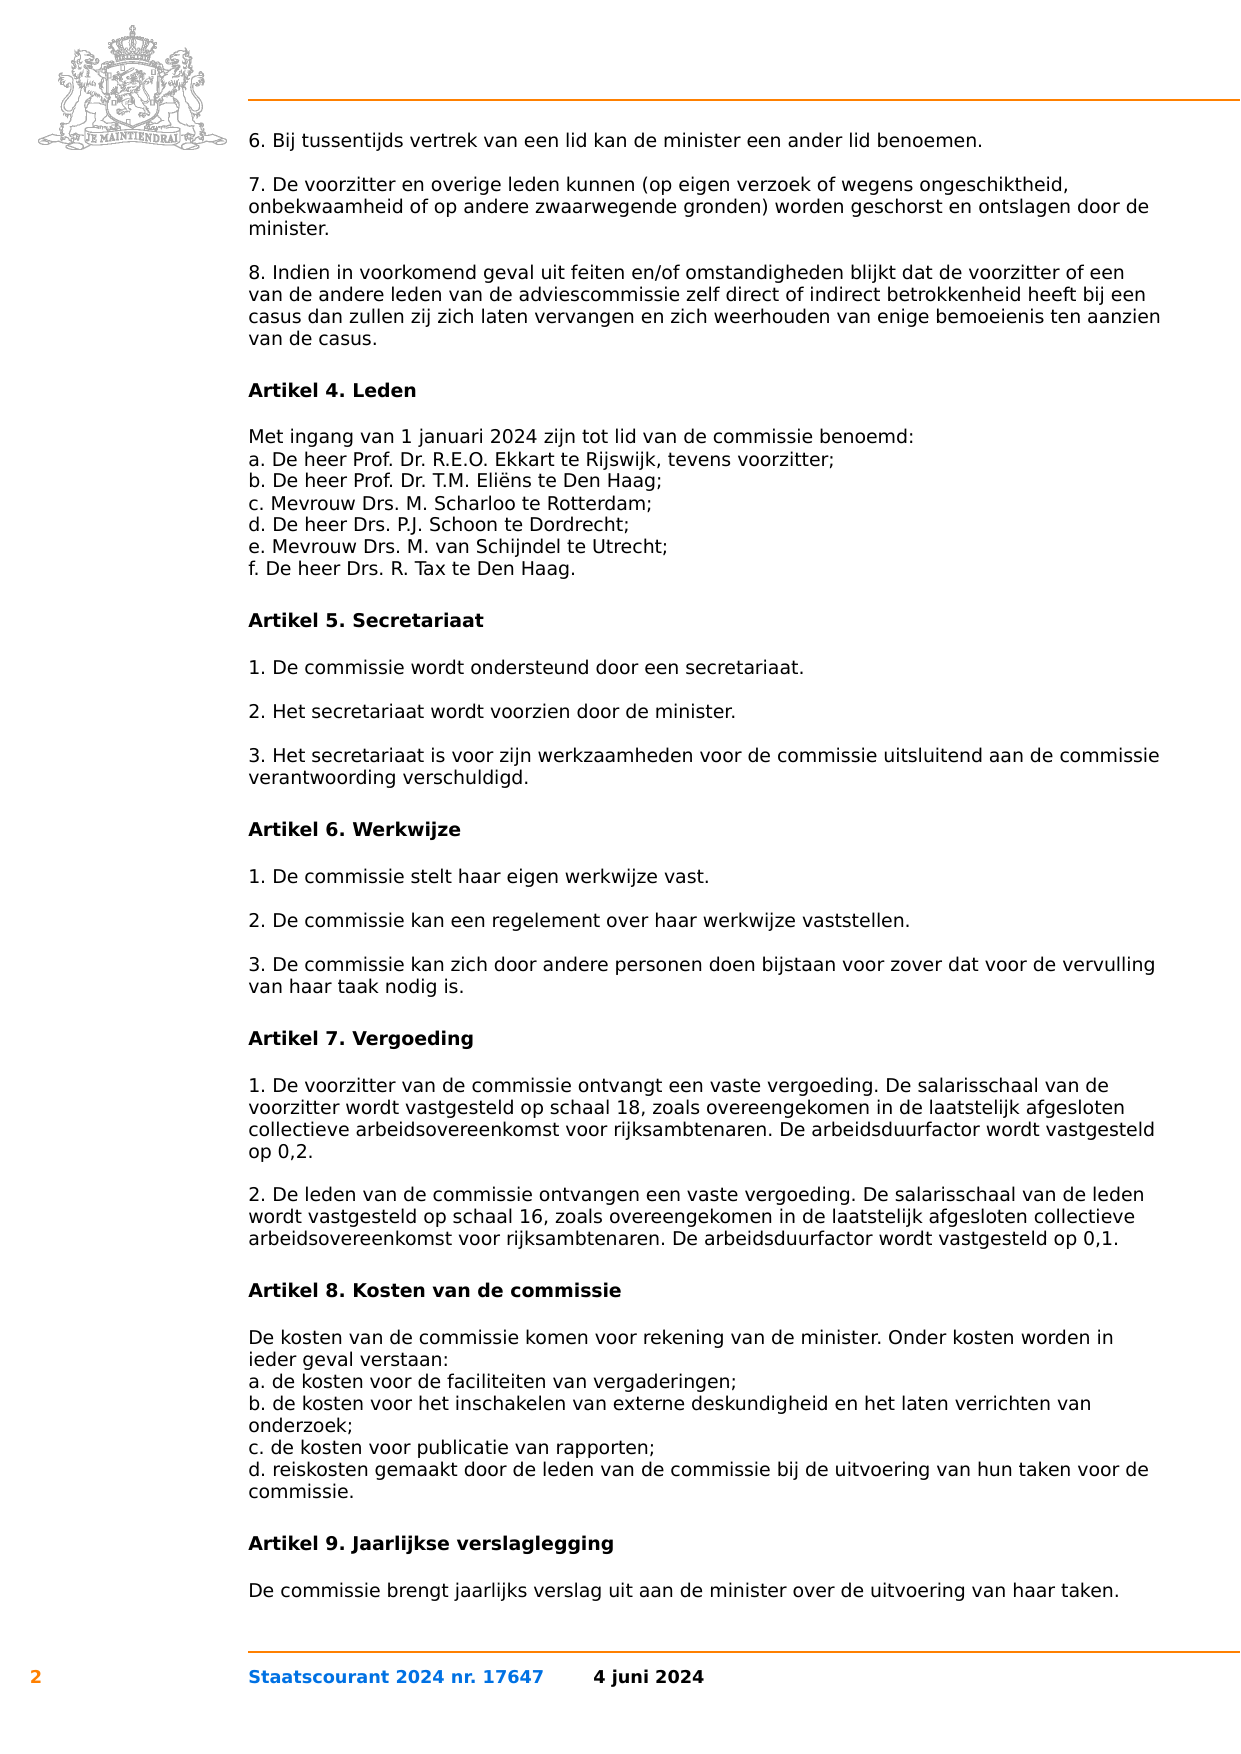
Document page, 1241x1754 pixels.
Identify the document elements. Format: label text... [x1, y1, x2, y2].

text f. De heer Drs. R. Tax te Den Haag. [248, 558, 1163, 580]
text 3. De commissie kan zich door andere personen doen bijstaan voor zover dat voor de vervulling van haar taak nodig is. [248, 954, 1163, 998]
text b. De heer Prof. Dr. T.M. Eliëns te Den Haag; [248, 470, 1163, 492]
text 2. De commissie kan een regelement over haar werkwijze vaststellen. [248, 910, 1163, 932]
subtitle Artikel 5. Secretariaat [248, 610, 1163, 632]
text a. De heer Prof. Dr. R.E.O. Ekkart te Rijswijk, tevens voorzitter; [248, 448, 1163, 470]
text d. reiskosten gemaakt door de leden van de commissie bij de uitvoering van hun taken voor de commissie. [248, 1459, 1163, 1503]
subtitle Artikel 9. Jaarlijkse verslaglegging [248, 1533, 1163, 1555]
text a. de kosten voor de faciliteiten van vergaderingen; [248, 1371, 1163, 1393]
text b. de kosten voor het inschakelen van externe deskundigheid en het laten verrichten van onderzoek; [248, 1393, 1163, 1437]
text 1. De commissie stelt haar eigen werkwijze vast. [248, 866, 1163, 888]
text d. De heer Drs. P.J. Schoon te Dordrecht; [248, 514, 1163, 536]
text 1. De commissie wordt ondersteund door een secretariaat. [248, 657, 1163, 679]
text c. de kosten voor publicatie van rapporten; [248, 1437, 1163, 1459]
text De commissie brengt jaarlijks verslag uit aan de minister over de uitvoering van haar taken. [248, 1580, 1163, 1602]
text c. Mevrouw Drs. M. Scharloo te Rotterdam; [248, 492, 1163, 514]
text 2. De leden van de commissie ontvangen een vaste vergoeding. De salarisschaal van de leden wordt vastgesteld op schaal 16, zoals overeengekomen in de laatstelijk afgesloten collectieve arbeidsovereenkomst voor rijksambtenaren. De arbeidsduurfactor wordt vastgesteld op 0,1. [248, 1184, 1163, 1250]
text Met ingang van 1 januari 2024 zijn tot lid van de commissie benoemd: [248, 426, 1163, 448]
text 3. Het secretariaat is voor zijn werkzaamheden voor de commissie uitsluitend aan de commissie verantwoording verschuldigd. [248, 745, 1163, 789]
text 2. Het secretariaat wordt voorzien door de minister. [248, 701, 1163, 723]
text 6. Bij tussentijds vertrek van een lid kan de minister een ander lid benoemen. [248, 130, 1163, 152]
text 1. De voorzitter van de commissie ontvangt een vaste vergoeding. De salarisschaal van de voorzitter wordt vastgesteld op schaal 18, zoals overeengekomen in de laatstelijk afgesloten collectieve arbeidsovereenkomst voor rijksambtenaren. De arbeidsduurfactor wordt vastgesteld op 0,2. [248, 1074, 1163, 1162]
text 8. Indien in voorkomend geval uit feiten en/of omstandigheden blijkt dat de voorzitter of een van de andere leden van de adviescommissie zelf direct of indirect betrokkenheid heeft bij een casus dan zullen zij zich laten vervangen en zich weerhouden van enige bemoeienis ten aanzien van de casus. [248, 262, 1163, 349]
text e. Mevrouw Drs. M. van Schijndel te Utrecht; [248, 536, 1163, 558]
text 7. De voorzitter en overige leden kunnen (op eigen verzoek of wegens ongeschiktheid, onbekwaamheid of op andere zwaarwegende gronden) worden geschorst en ontslagen door de minister. [248, 174, 1163, 240]
text De kosten van de commissie komen voor rekening van de minister. Onder kosten worden in ieder geval verstaan: [248, 1327, 1163, 1371]
picture [38, 25, 227, 150]
subtitle Artikel 4. Leden [248, 379, 1163, 401]
subtitle Artikel 7. Vergoeding [248, 1028, 1163, 1049]
subtitle Artikel 6. Werkwijze [248, 819, 1163, 841]
subtitle Artikel 8. Kosten van de commissie [248, 1280, 1163, 1302]
